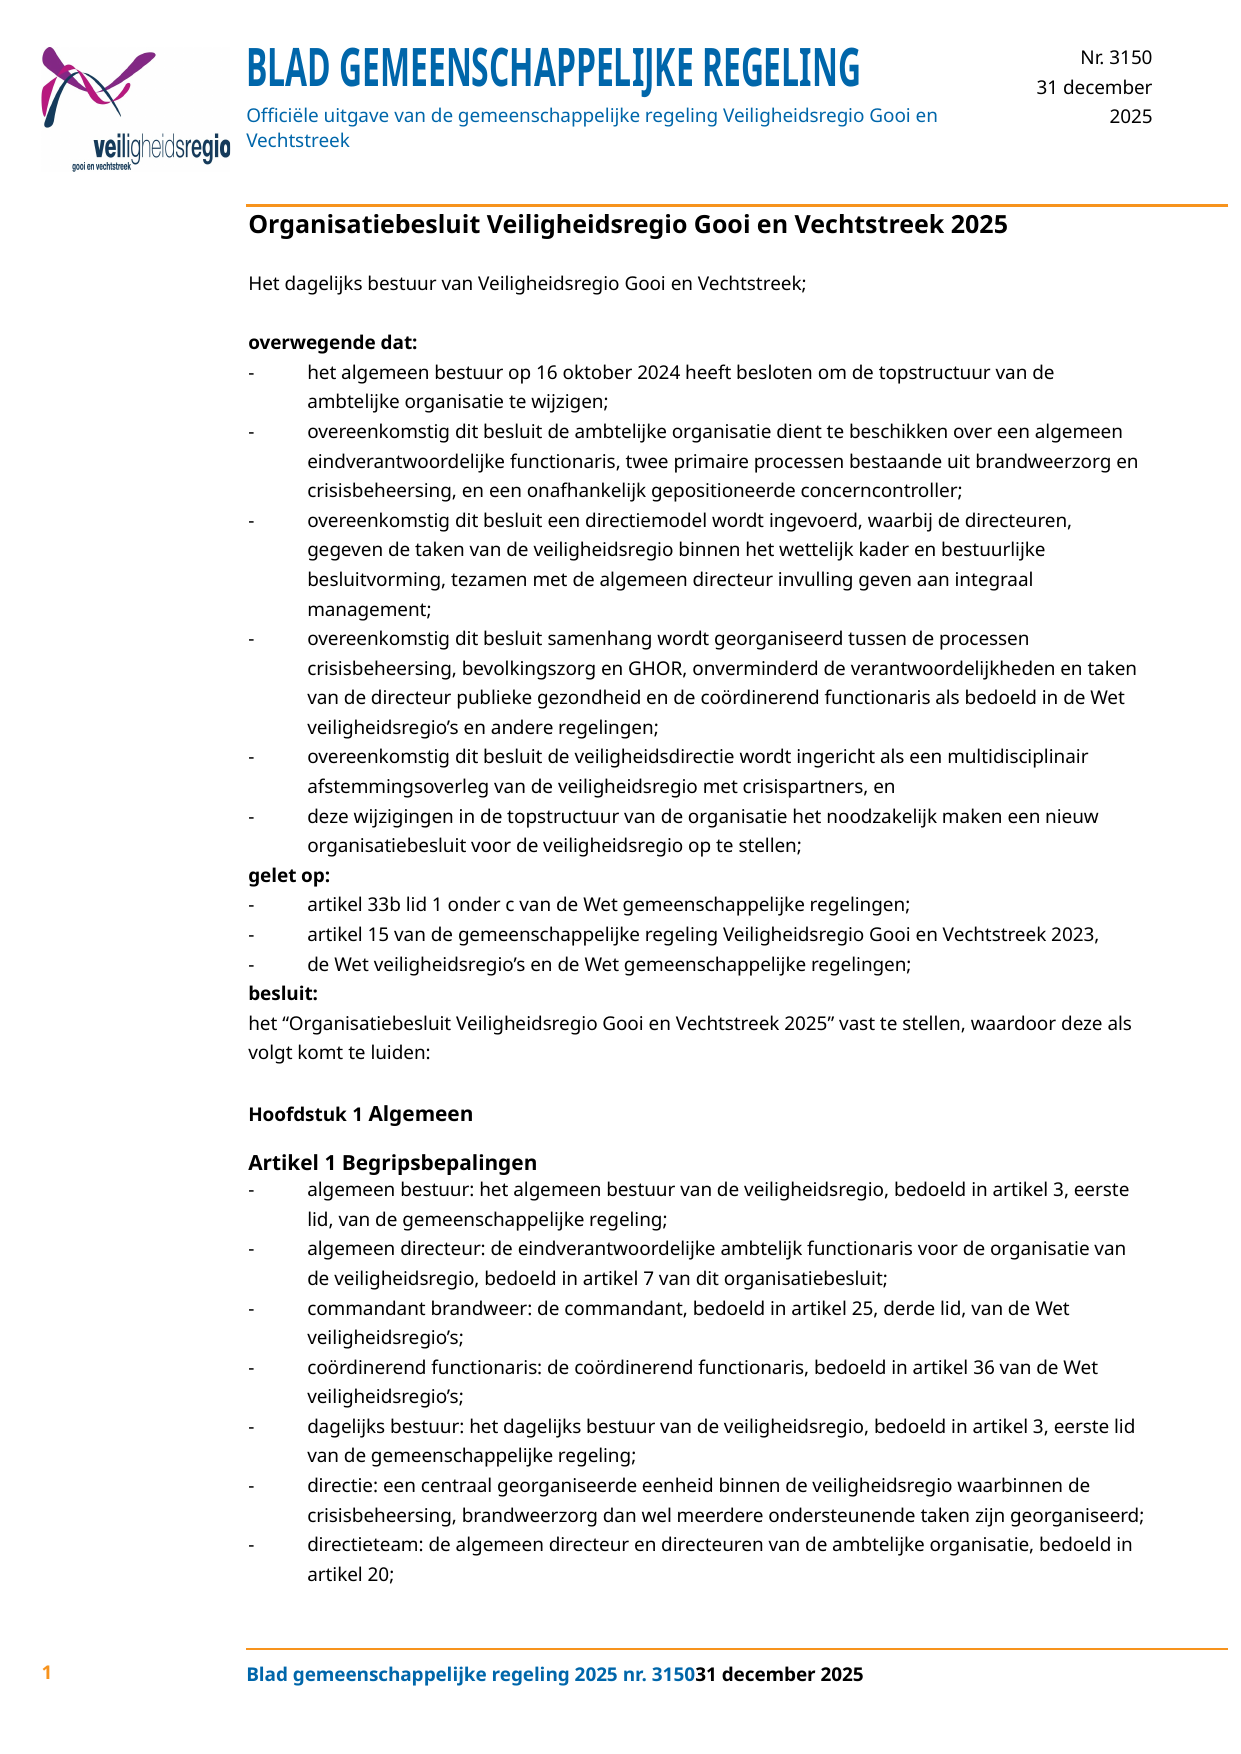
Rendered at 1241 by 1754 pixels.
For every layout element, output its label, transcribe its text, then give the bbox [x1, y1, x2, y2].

list de Wet veiligheidsregio’s en de Wet gemeenschappelijke regelingen; [248, 951, 1152, 976]
list artikel 33b lid 1 onder c van de Wet gemeenschappelijke regelingen; [248, 892, 1152, 917]
text besluit: [248, 980, 1152, 1006]
text gelet op: [248, 862, 1152, 888]
list directieteam: de algemeen directeur en directeuren van de ambtelijke organisatie, bedoeld in artikel 20; [248, 1531, 1152, 1587]
picture [41, 47, 231, 172]
text Artikel 1 Begripsbepalingen [248, 1148, 1152, 1176]
text Hoofdstuk 1 Algemeen [248, 1099, 1152, 1127]
text overwegende dat: [248, 329, 1152, 355]
list commandant brandweer: de commandant, bedoeld in artikel 25, derde lid, van de Wet veiligheidsregio’s; [248, 1295, 1152, 1350]
list het algemeen bestuur op 16 oktober 2024 heeft besloten om de topstructuur van de ambtelijke organisatie te wijzigen; [248, 359, 1152, 414]
list deze wijzigingen in de topstructuur van de organisatie het noodzakelijk maken een nieuw organisatiebesluit voor de veiligheidsregio op te stellen; [248, 803, 1152, 858]
text het “Organisatiebesluit Veiligheidsregio Gooi en Vechtstreek 2025” vast te stellen, waardoor deze als volgt komt te luiden: [248, 1010, 1152, 1065]
text Organisatiebesluit Veiligheidsregio Gooi en Vechtstreek 2025 [248, 207, 1152, 241]
list directie: een centraal georganiseerde eenheid binnen de veiligheidsregio waarbinnen de crisisbeheersing, brandweerzorg dan wel meerdere ondersteunende taken zijn georganiseerd; [248, 1472, 1152, 1527]
list artikel 15 van de gemeenschappelijke regeling Veiligheidsregio Gooi en Vechtstreek 2023, [248, 921, 1152, 947]
list coördinerend functionaris: de coördinerend functionaris, bedoeld in artikel 36 van de Wet veiligheidsregio’s; [248, 1354, 1152, 1409]
list dagelijks bestuur: het dagelijks bestuur van de veiligheidsregio, bedoeld in artikel 3, eerste lid van de gemeenschappelijke regeling; [248, 1413, 1152, 1468]
list overeenkomstig dit besluit de ambtelijke organisatie dient te beschikken over een algemeen eindverantwoordelijke functionaris, twee primaire processen bestaande uit brandweerzorg en crisisbeheersing, en een onafhankelijk gepositioneerde concerncontroller; [248, 418, 1152, 503]
list algemeen bestuur: het algemeen bestuur van de veiligheidsregio, bedoeld in artikel 3, eerste lid, van de gemeenschappelijke regeling; [248, 1176, 1152, 1232]
list overeenkomstig dit besluit samenhang wordt georganiseerd tussen de processen crisisbeheersing, bevolkingszorg en GHOR, onverminderd de verantwoordelijkheden en taken van de directeur publieke gezondheid en de coördinerend functionaris als bedoeld in de Wet veiligheidsregio’s en andere regelingen; [248, 625, 1152, 740]
list overeenkomstig dit besluit een directiemodel wordt ingevoerd, waarbij de directeuren, gegeven de taken van de veiligheidsregio binnen het wettelijk kader en bestuurlijke besluitvorming, tezamen met de algemeen directeur invulling geven aan integraal management; [248, 507, 1152, 621]
list overeenkomstig dit besluit de veiligheidsdirectie wordt ingericht als een multidisciplinair afstemmingsoverleg van de veiligheidsregio met crisispartners, en [248, 744, 1152, 799]
list algemeen directeur: de eindverantwoordelijke ambtelijk functionaris voor de organisatie van de veiligheidsregio, bedoeld in artikel 7 van dit organisatiebesluit; [248, 1236, 1152, 1291]
text Het dagelijks bestuur van Veiligheidsregio Gooi en Vechtstreek; [248, 270, 1152, 296]
